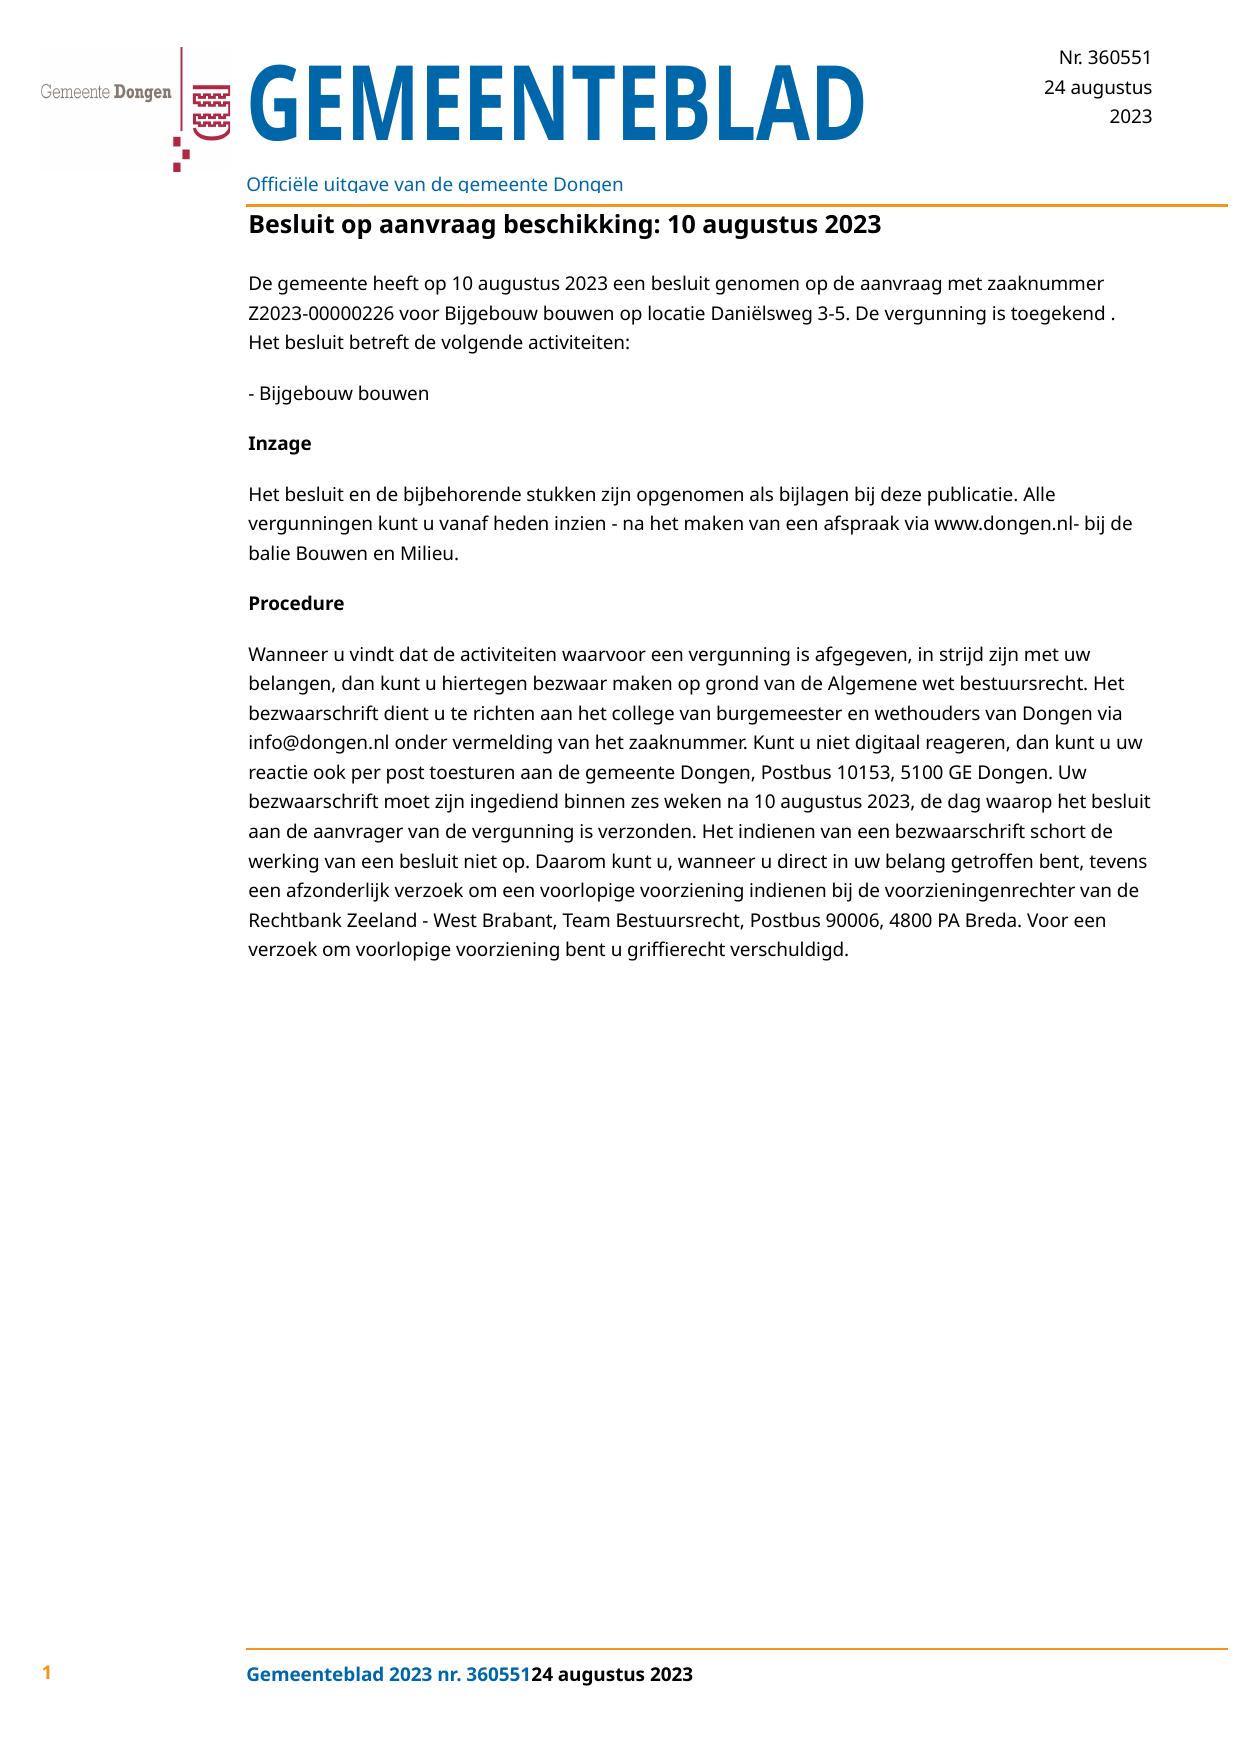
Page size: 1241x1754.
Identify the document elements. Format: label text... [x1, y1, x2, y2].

text Procedure [248, 590, 1152, 616]
text De gemeente heeft op 10 augustus 2023 een besluit genomen op de aanvraag met zaaknummer Z2023-00000226 voor Bijgebouw bouwen op locatie Daniëlsweg 3-5. De vergunning is toegekend . Het besluit betreft de volgende activiteiten: [248, 270, 1152, 355]
picture [41, 47, 231, 172]
text Besluit op aanvraag beschikking: 10 augustus 2023 [248, 207, 1152, 241]
text Inzage [248, 430, 1152, 456]
text Wanneer u vindt dat de activiteiten waarvoor een vergunning is afgegeven, in strijd zijn met uw belangen, dan kunt u hiertegen bezwaar maken op grond van de Algemene wet bestuursrecht. Het bezwaarschrift dient u te richten aan het college van burgemeester en wethouders van Dongen via info@dongen.nl onder vermelding van het zaaknummer. Kunt u niet digitaal reageren, dan kunt u uw reactie ook per post toesturen aan de gemeente Dongen, Postbus 10153, 5100 GE Dongen. Uw bezwaarschrift moet zijn ingediend binnen zes weken na 10 augustus 2023, de dag waarop het besluit aan de aanvrager van de vergunning is verzonden. Het indienen van een bezwaarschrift schort de werking van een besluit niet op. Daarom kunt u, wanneer u direct in uw belang getroffen bent, tevens een afzonderlijk verzoek om een voorlopige voorziening indienen bij de voorzieningenrechter van de Rechtbank Zeeland - West Brabant, Team Bestuursrecht, Postbus 90006, 4800 PA Breda. Voor een verzoek om voorlopige voorziening bent u griffierecht verschuldigd. [248, 641, 1152, 962]
text Het besluit en de bijbehorende stukken zijn opgenomen als bijlagen bij deze publicatie. Alle vergunningen kunt u vanaf heden inzien - na het maken van een afspraak via www.dongen.nl- bij de balie Bouwen en Milieu. [248, 481, 1152, 566]
text - Bijgebouw bouwen [248, 380, 1152, 406]
